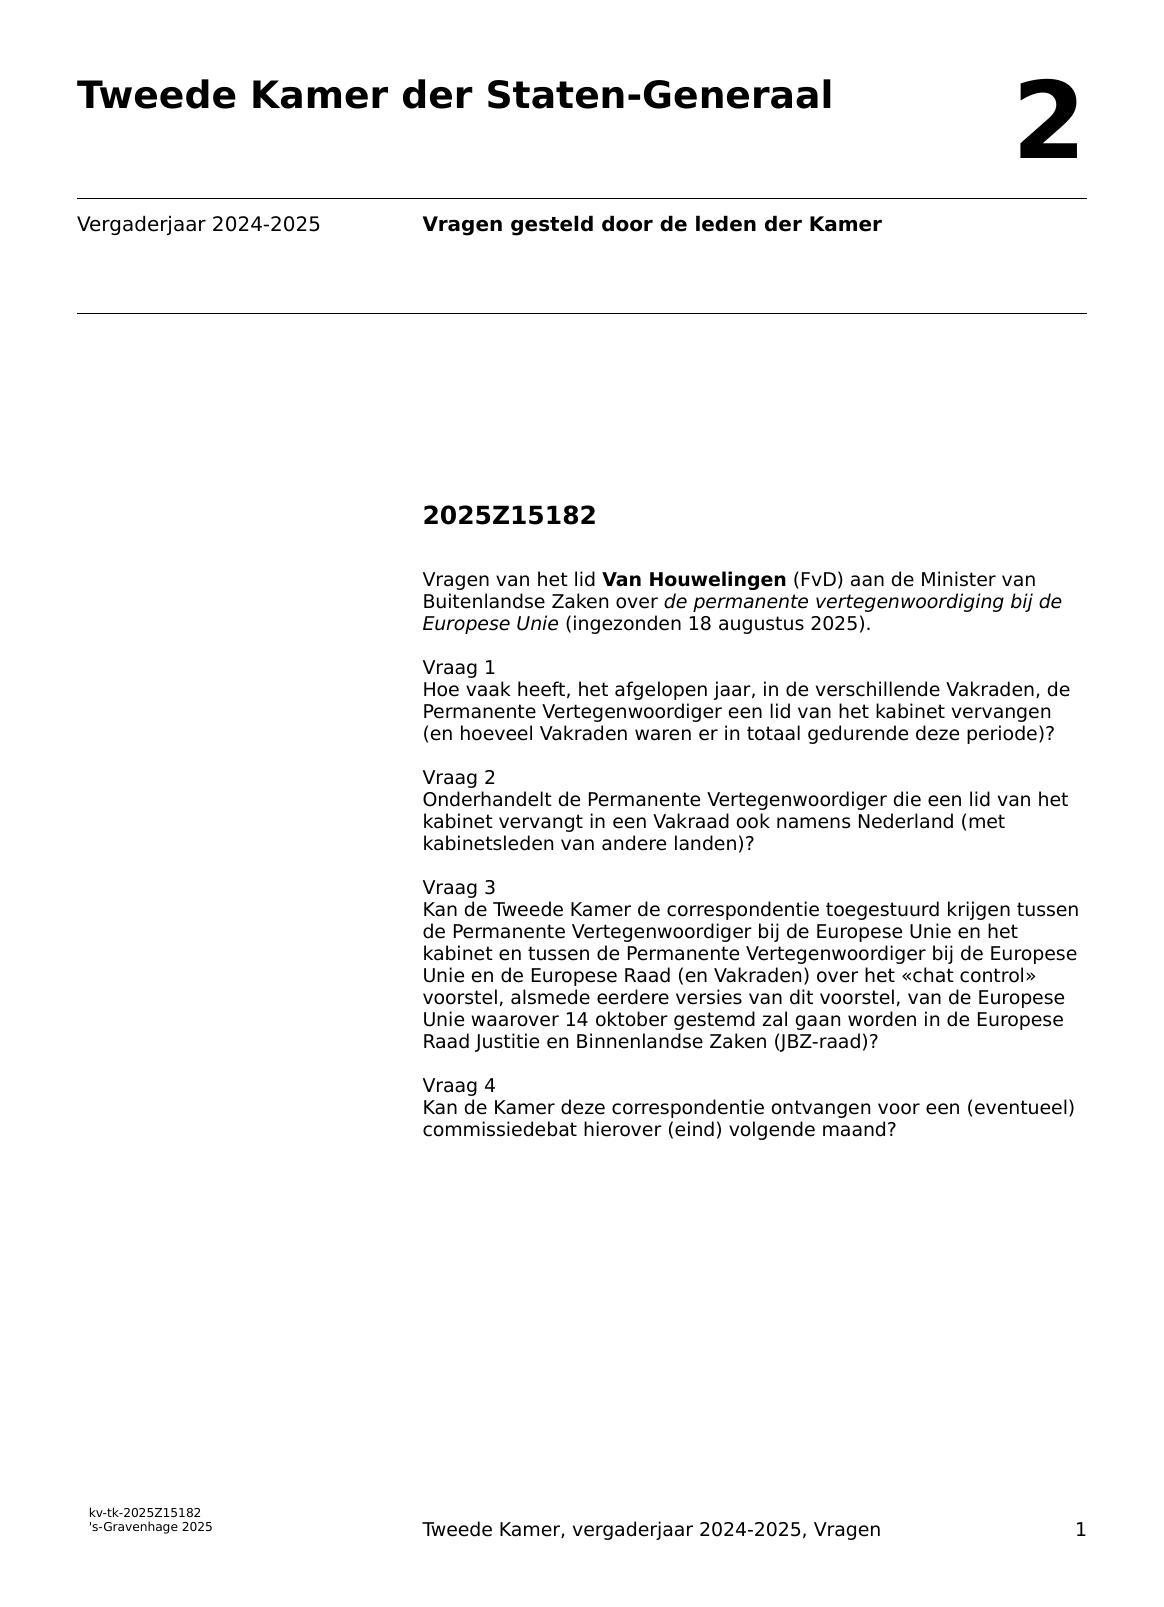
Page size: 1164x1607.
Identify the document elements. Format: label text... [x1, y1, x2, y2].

text Vraag 1 [422, 657, 1087, 679]
table_cell Vragen gesteld door de leden der Kamer [422, 199, 1087, 313]
text Vraag 4 [422, 1075, 1087, 1097]
text Kan de Kamer deze correspondentie ontvangen voor een (eventueel) commissiedebat hierover (eind) volgende maand? [422, 1097, 1087, 1141]
text Vragen van het lid Van Houwelingen (FvD) aan de Minister van Buitenlandse Zaken over de permanente vertegenwoordiging bij de Europese Unie (ingezonden 18 augustus 2025). [422, 569, 1087, 635]
text 's-Gravenhage 2025 [88, 1520, 323, 1534]
text 2025Z15182 [422, 501, 1087, 531]
table_header Tweede Kamer der Staten-Generaal [77, 59, 886, 198]
table_header 2 [886, 59, 1087, 198]
text Onderhandelt de Permanente Vertegenwoordiger die een lid van het kabinet vervangt in een Vakraad ook namens Nederland (met kabinetsleden van andere landen)? [422, 789, 1087, 855]
table_cell Vergaderjaar 2024-2025 [77, 199, 422, 313]
text Vraag 3 [422, 877, 1087, 899]
text Hoe vaak heeft, het afgelopen jaar, in de verschillende Vakraden, de Permanente Vertegenwoordiger een lid van het kabinet vervangen (en hoeveel Vakraden waren er in totaal gedurende deze periode)? [422, 679, 1087, 745]
text Vraag 2 [422, 767, 1087, 789]
text Kan de Tweede Kamer de correspondentie toegestuurd krijgen tussen de Permanente Vertegenwoordiger bij de Europese Unie en het kabinet en tussen de Permanente Vertegenwoordiger bij de Europese Unie en de Europese Raad (en Vakraden) over het «chat control» voorstel, alsmede eerdere versies van dit voorstel, van de Europese Unie waarover 14 oktober gestemd zal gaan worden in de Europese Raad Justitie en Binnenlandse Zaken (JBZ-raad)? [422, 899, 1087, 1053]
text kv-tk-2025Z15182 [88, 1506, 323, 1520]
